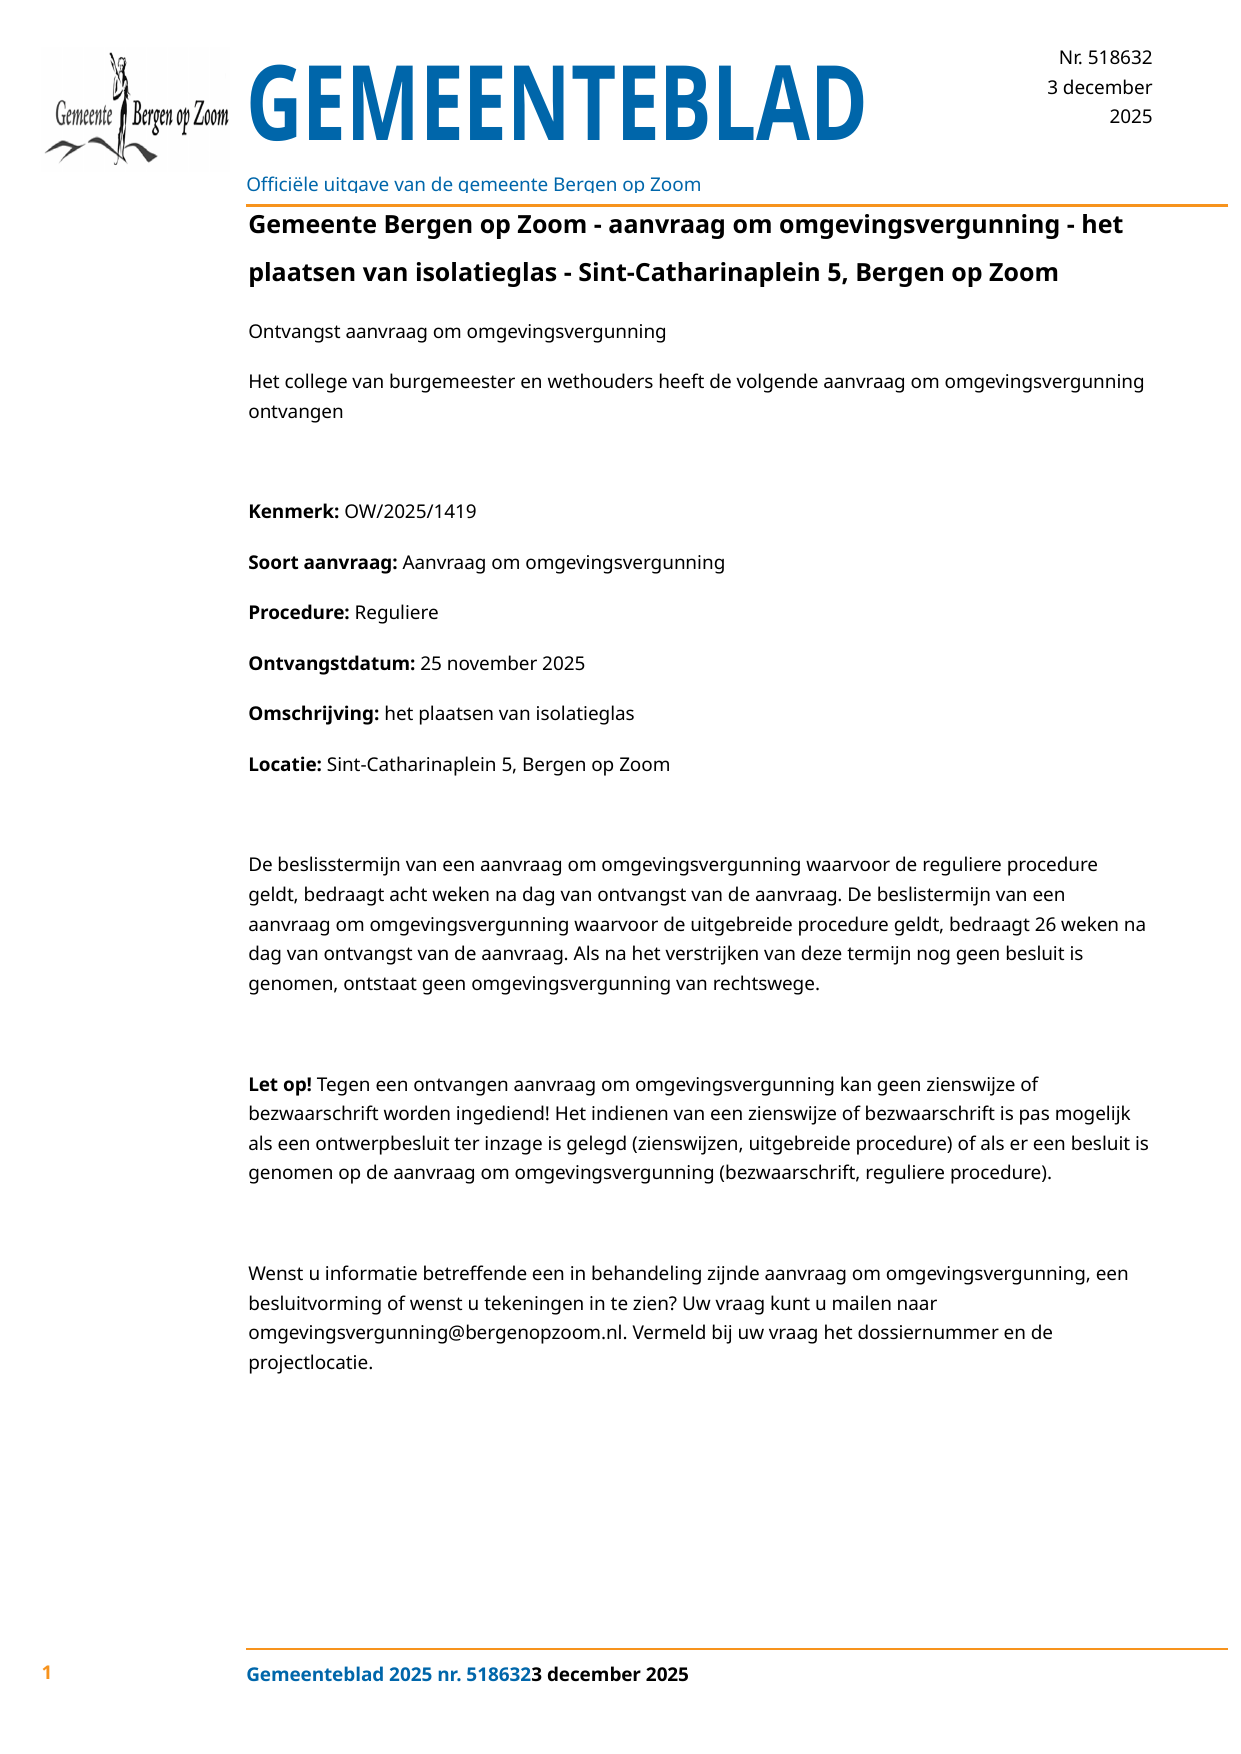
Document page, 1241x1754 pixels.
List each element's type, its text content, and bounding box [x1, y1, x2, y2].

text Het college van burgemeester en wethouders heeft de volgende aanvraag om omgevingsvergunning ontvangen [248, 368, 1152, 424]
picture [41, 47, 231, 172]
text Gemeente Bergen op Zoom - aanvraag om omgevingsvergunning - het plaatsen van isolatieglas - Sint-Catharinaplein 5, Bergen op Zoom [248, 207, 1152, 288]
text De beslisstermijn van een aanvraag om omgevingsvergunning waarvoor de reguliere procedure geldt, bedraagt acht weken na dag van ontvangst van de aanvraag. De beslistermijn van een aanvraag om omgevingsvergunning waarvoor de uitgebreide procedure geldt, bedraagt 26 weken na dag van ontvangst van de aanvraag. Als na het verstrijken van deze termijn nog geen besluit is genomen, ontstaat geen omgevingsvergunning van rechtswege. [248, 852, 1152, 996]
text Ontvangstdatum: 25 november 2025 [248, 650, 1152, 676]
text Let op! Tegen een ontvangen aanvraag om omgevingsvergunning kan geen zienswijze of bezwaarschrift worden ingediend! Het indienen van een zienswijze of bezwaarschrift is pas mogelijk als een ontwerpbesluit ter inzage is gelegd (zienswijzen, uitgebreide procedure) of als er een besluit is genomen op de aanvraag om omgevingsvergunning (bezwaarschrift, reguliere procedure). [248, 1071, 1152, 1185]
text Wenst u informatie betreffende een in behandeling zijnde aanvraag om omgevingsvergunning, een besluitvorming of wenst u tekeningen in te zien? Uw vraag kunt u mailen naar omgevingsvergunning@bergenopzoom.nl. Vermeld bij uw vraag het dossiernummer en de projectlocatie. [248, 1260, 1152, 1375]
text Ontvangst aanvraag om omgevingsvergunning [248, 318, 1152, 344]
text Soort aanvraag: Aanvraag om omgevingsvergunning [248, 549, 1152, 575]
text Kenmerk: OW/2025/1419 [248, 499, 1152, 524]
text Omschrijving: het plaatsen van isolatieglas [248, 700, 1152, 726]
text Procedure: Reguliere [248, 599, 1152, 625]
text Locatie: Sint-Catharinaplein 5, Bergen op Zoom [248, 751, 1152, 777]
